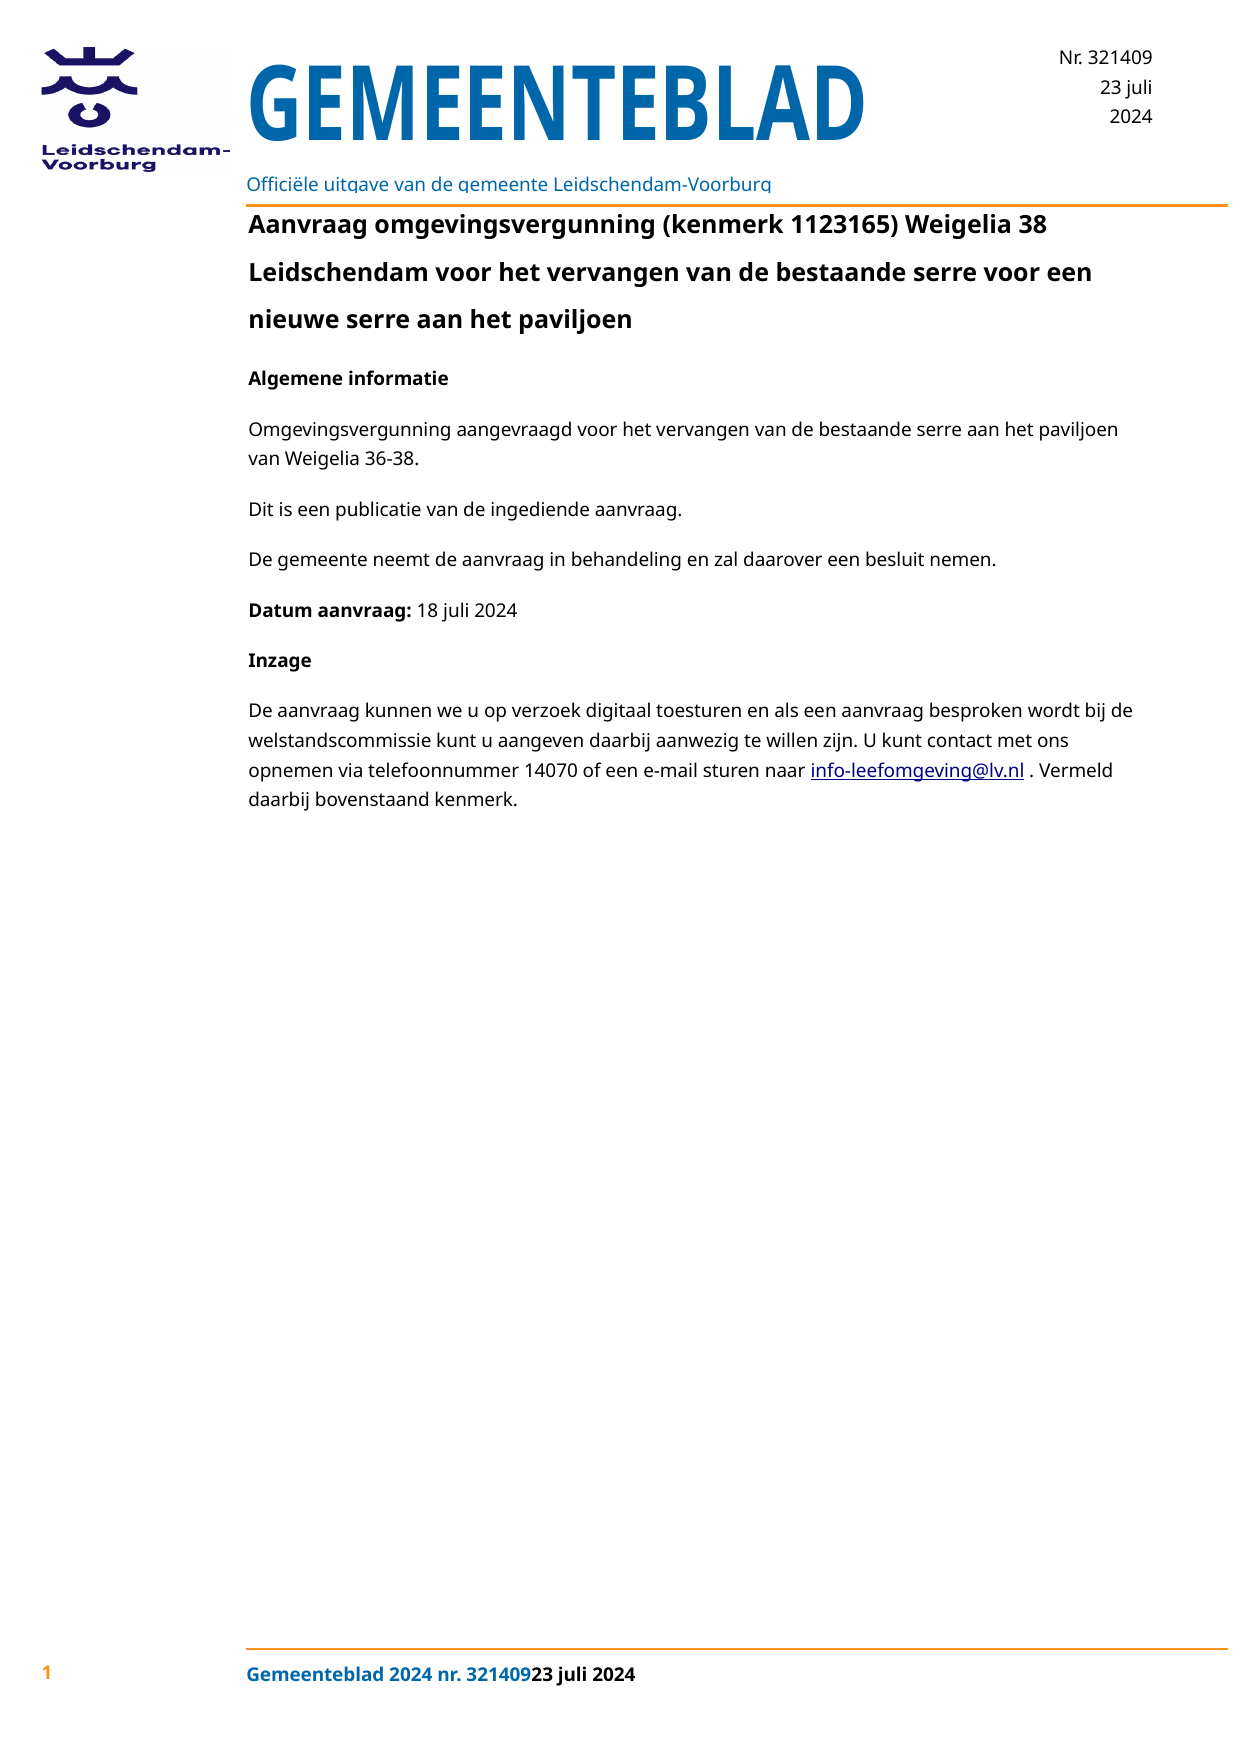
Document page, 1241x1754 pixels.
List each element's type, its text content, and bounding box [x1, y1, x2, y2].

text Omgevingsvergunning aangevraagd voor het vervangen van de bestaande serre aan het paviljoen van Weigelia 36-38. [248, 416, 1152, 471]
text Algemene informatie [248, 366, 1152, 391]
text Dit is een publicatie van de ingediende aanvraag. [248, 496, 1152, 522]
text Aanvraag omgevingsvergunning (kenmerk 1123165) Weigelia 38 Leidschendam voor het vervangen van de bestaande serre voor een nieuwe serre aan het paviljoen [248, 207, 1152, 336]
picture [41, 47, 231, 172]
text Inzage [248, 647, 1152, 673]
text De gemeente neemt de aanvraag in behandeling en zal daarover een besluit nemen. [248, 546, 1152, 572]
text Datum aanvraag: 18 juli 2024 [248, 597, 1152, 622]
text De aanvraag kunnen we u op verzoek digitaal toesturen en als een aanvraag besproken wordt bij de welstandscommissie kunt u aangeven daarbij aanwezig te willen zijn. U kunt contact met ons opnemen via telefoonnummer 14070 of een e-mail sturen naar info-leefomgeving@lv.nl . Vermeld daarbij bovenstaand kenmerk. [248, 698, 1152, 812]
